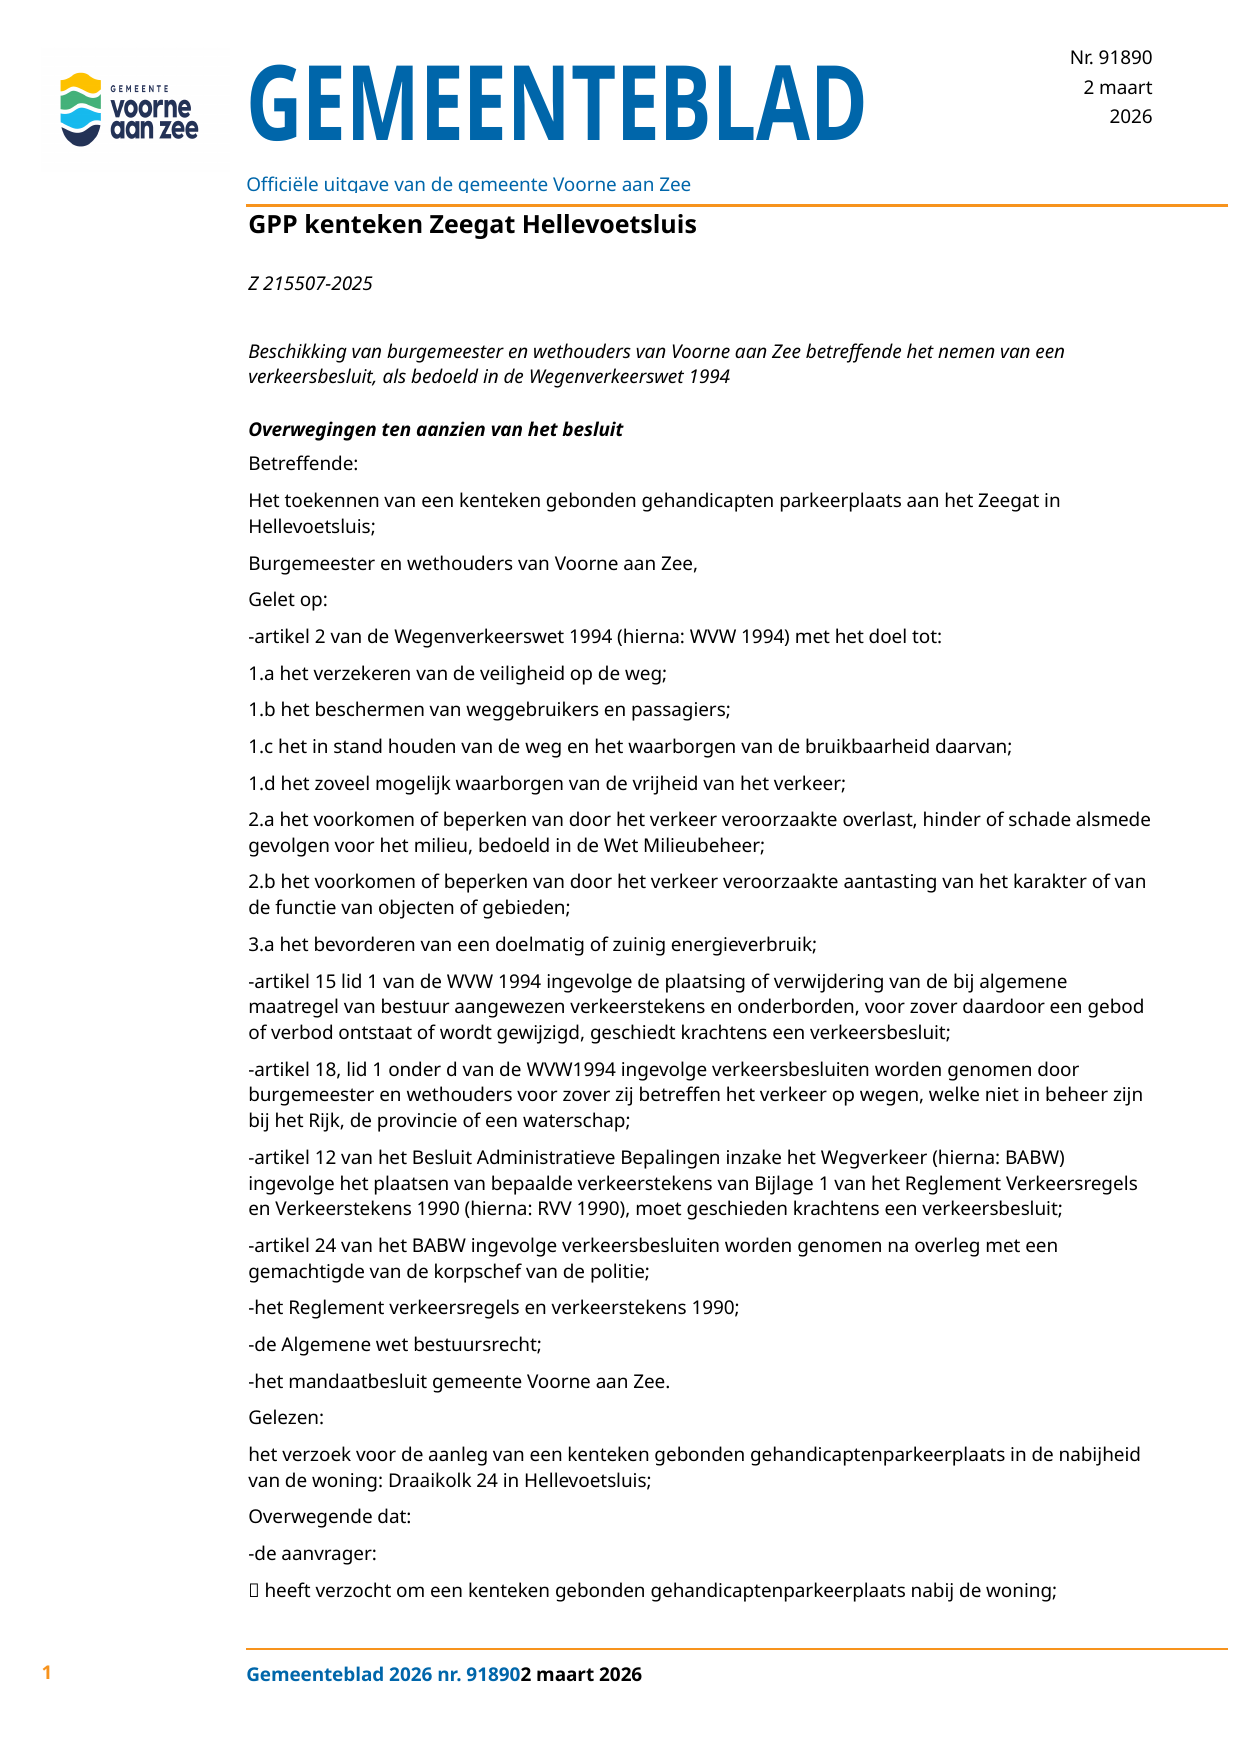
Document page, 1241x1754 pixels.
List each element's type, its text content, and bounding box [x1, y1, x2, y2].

text Gelet op: [248, 586, 1152, 612]
text -artikel 18, lid 1 onder d van de WVW1994 ingevolge verkeersbesluiten worden genomen door burgemeester en wethouders voor zover zij betreffen het verkeer op wegen, welke niet in beheer zijn bij het Rijk, de provincie of een waterschap; [248, 1056, 1152, 1133]
text -het Reglement verkeersregels en verkeerstekens 1990; [248, 1294, 1152, 1320]
text Z 215507-2025 [248, 270, 1152, 296]
text -artikel 15 lid 1 van de WVW 1994 ingevolge de plaatsing of verwijdering van de bij algemene maatregel van bestuur aangewezen verkeerstekens en onderborden, voor zover daardoor een gebod of verbod ontstaat of wordt gewijzigd, geschiedt krachtens een verkeersbesluit; [248, 968, 1152, 1045]
text 1.d het zoveel mogelijk waarborgen van de vrijheid van het verkeer; [248, 770, 1152, 795]
text Overwegingen ten aanzien van het besluit [248, 417, 1152, 442]
text  heeft verzocht om een kenteken gebonden gehandicaptenparkeerplaats nabij de woning; [248, 1577, 1152, 1603]
text 1.a het verzekeren van de veiligheid op de weg; [248, 660, 1152, 685]
text -de Algemene wet bestuursrecht; [248, 1331, 1152, 1357]
text -artikel 12 van het Besluit Administratieve Bepalingen inzake het Wegverkeer (hierna: BABW) ingevolge het plaatsen van bepaalde verkeerstekens van Bijlage 1 van het Reglement Verkeersregels en Verkeerstekens 1990 (hierna: RVV 1990), moet geschieden krachtens een verkeersbesluit; [248, 1144, 1152, 1221]
text Beschikking van burgemeester en wethouders van Voorne aan Zee betreffende het nemen van een verkeersbesluit, als bedoeld in de Wegenverkeerswet 1994 [248, 338, 1152, 389]
text 1.b het beschermen van weggebruikers en passagiers; [248, 696, 1152, 722]
text het verzoek voor de aanleg van een kenteken gebonden gehandicaptenparkeerplaats in de nabijheid van de woning: Draaikolk 24 in Hellevoetsluis; [248, 1441, 1152, 1493]
text Overwegende dat: [248, 1504, 1152, 1529]
text Betreffende: [248, 451, 1152, 476]
picture [41, 47, 231, 172]
text Gelezen: [248, 1404, 1152, 1430]
text 1.c het in stand houden van de weg en het waarborgen van de bruikbaarheid daarvan; [248, 733, 1152, 759]
text Burgemeester en wethouders van Voorne aan Zee, [248, 550, 1152, 575]
text -artikel 2 van de Wegenverkeerswet 1994 (hierna: WVW 1994) met het doel tot: [248, 623, 1152, 649]
text -de aanvrager: [248, 1540, 1152, 1566]
text -artikel 24 van het BABW ingevolge verkeersbesluiten worden genomen na overleg met een gemachtigde van de korpschef van de politie; [248, 1232, 1152, 1284]
text GPP kenteken Zeegat Hellevoetsluis [248, 207, 1152, 241]
text Het toekennen van een kenteken gebonden gehandicapten parkeerplaats aan het Zeegat in Hellevoetsluis; [248, 487, 1152, 539]
text 3.a het bevorderen van een doelmatig of zuinig energieverbruik; [248, 931, 1152, 957]
text -het mandaatbesluit gemeente Voorne aan Zee. [248, 1368, 1152, 1394]
text 2.b het voorkomen of beperken van door het verkeer veroorzaakte aantasting van het karakter of van de functie van objecten of gebieden; [248, 869, 1152, 920]
text 2.a het voorkomen of beperken van door het verkeer veroorzaakte overlast, hinder of schade alsmede gevolgen voor het milieu, bedoeld in de Wet Milieubeheer; [248, 806, 1152, 858]
